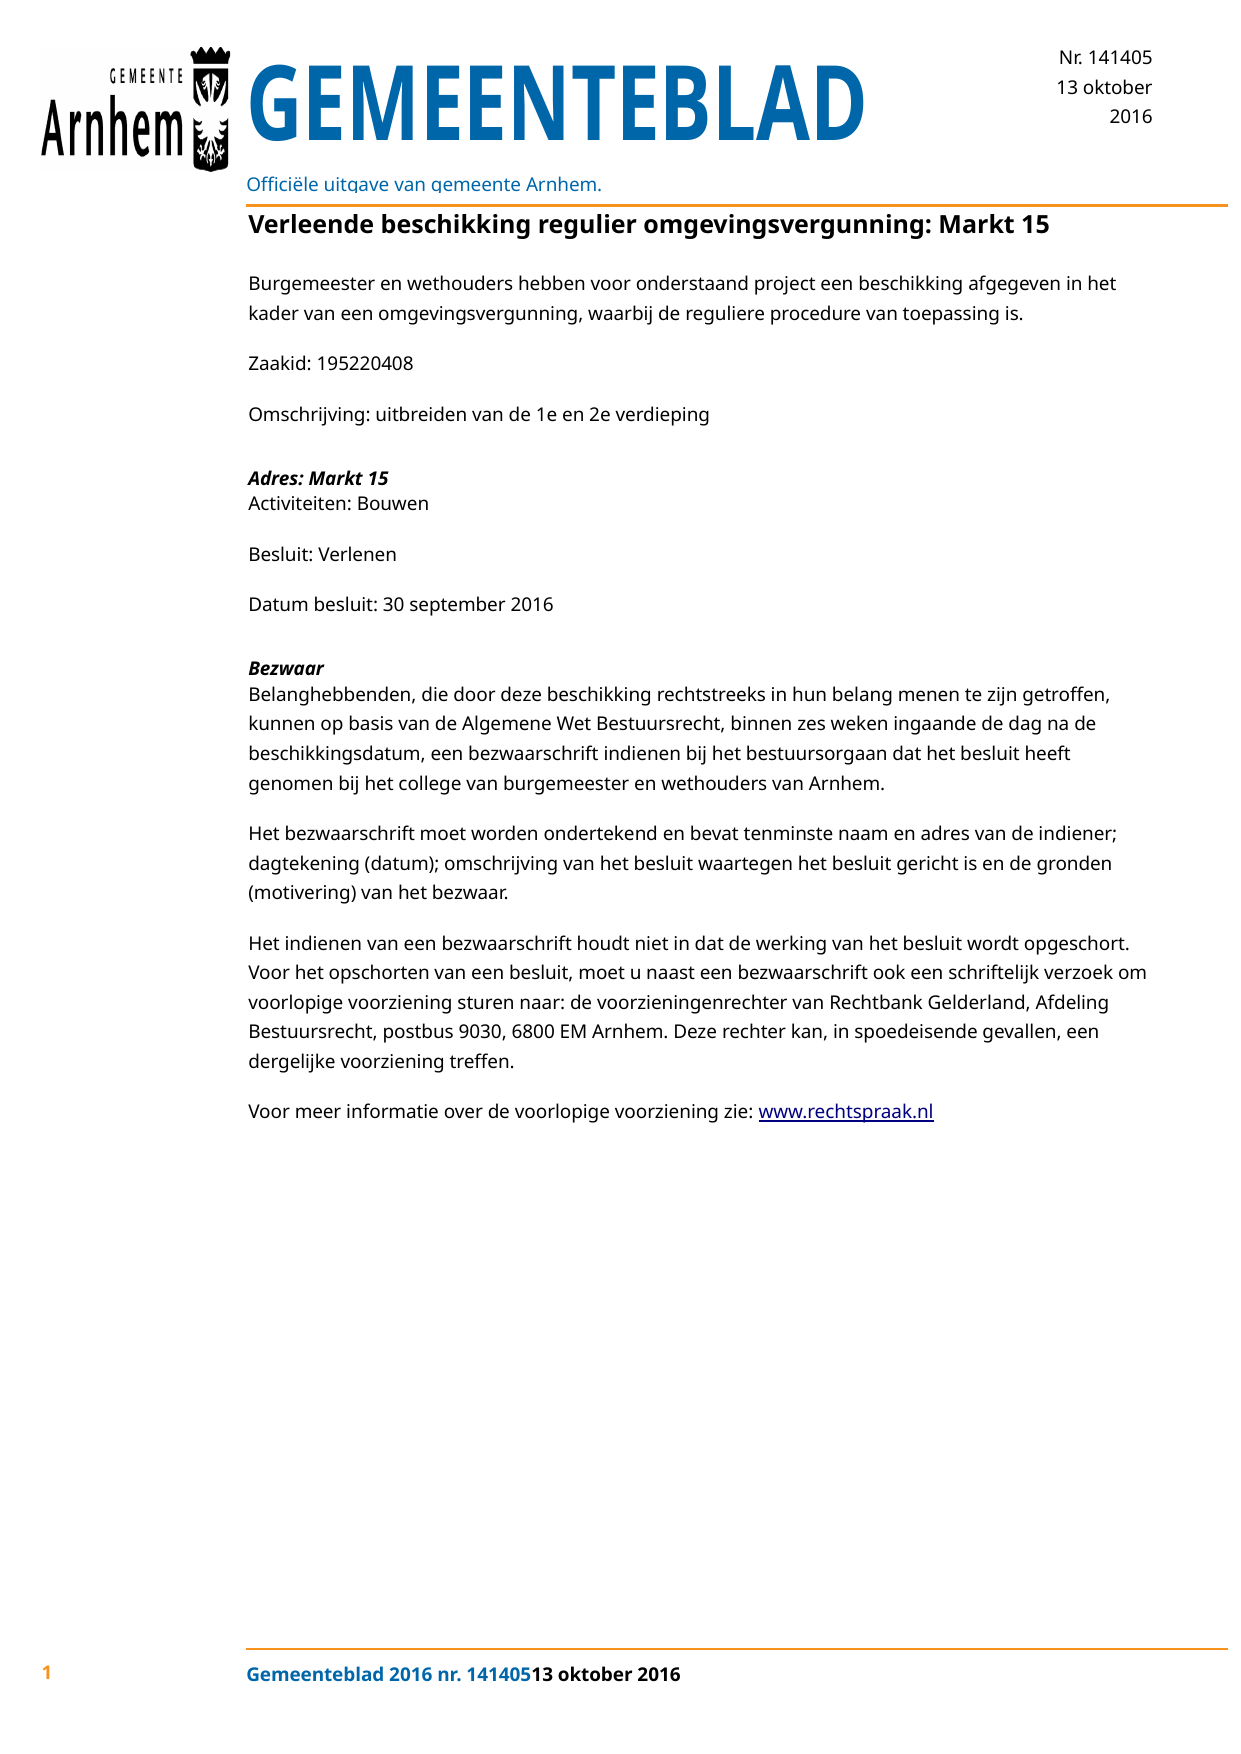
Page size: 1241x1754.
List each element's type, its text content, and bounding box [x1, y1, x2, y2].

text Adres: Markt 15 [248, 465, 1152, 490]
picture [41, 47, 231, 172]
text Voor meer informatie over de voorlopige voorziening zie: www.rechtspraak.nl [248, 1098, 1152, 1124]
text Zaakid: 195220408 [248, 350, 1152, 376]
text Omschrijving: uitbreiden van de 1e en 2e verdieping [248, 401, 1152, 426]
text Activiteiten: Bouwen [248, 490, 1152, 516]
text Burgemeester en wethouders hebben voor onderstaand project een beschikking afgegeven in het kader van een omgevingsvergunning, waarbij de reguliere procedure van toepassing is. [248, 270, 1152, 326]
text Besluit: Verlenen [248, 541, 1152, 567]
text Het bezwaarschrift moet worden ondertekend en bevat tenminste naam en adres van de indiener; dagtekening (datum); omschrijving van het besluit waartegen het besluit gericht is en de gronden (motivering) van het bezwaar. [248, 820, 1152, 905]
text Verleende beschikking regulier omgevingsvergunning: Markt 15 [248, 207, 1152, 241]
text Belanghebbenden, die door deze beschikking rechtstreeks in hun belang menen te zijn getroffen, kunnen op basis van de Algemene Wet Bestuursrecht, binnen zes weken ingaande de dag na de beschikkingsdatum, een bezwaarschrift indienen bij het bestuursorgaan dat het besluit heeft genomen bij het college van burgemeester en wethouders van Arnhem. [248, 681, 1152, 795]
text Datum besluit: 30 september 2016 [248, 591, 1152, 617]
text Bezwaar [248, 655, 1152, 681]
text Het indienen van een bezwaarschrift houdt niet in dat de werking van het besluit wordt opgeschort. Voor het opschorten van een besluit, moet u naast een bezwaarschrift ook een schriftelijk verzoek om voorlopige voorziening sturen naar: de voorzieningenrechter van Rechtbank Gelderland, Afdeling Bestuursrecht, postbus 9030, 6800 EM Arnhem. Deze rechter kan, in spoedeisende gevallen, een dergelijke voorziening treffen. [248, 930, 1152, 1074]
